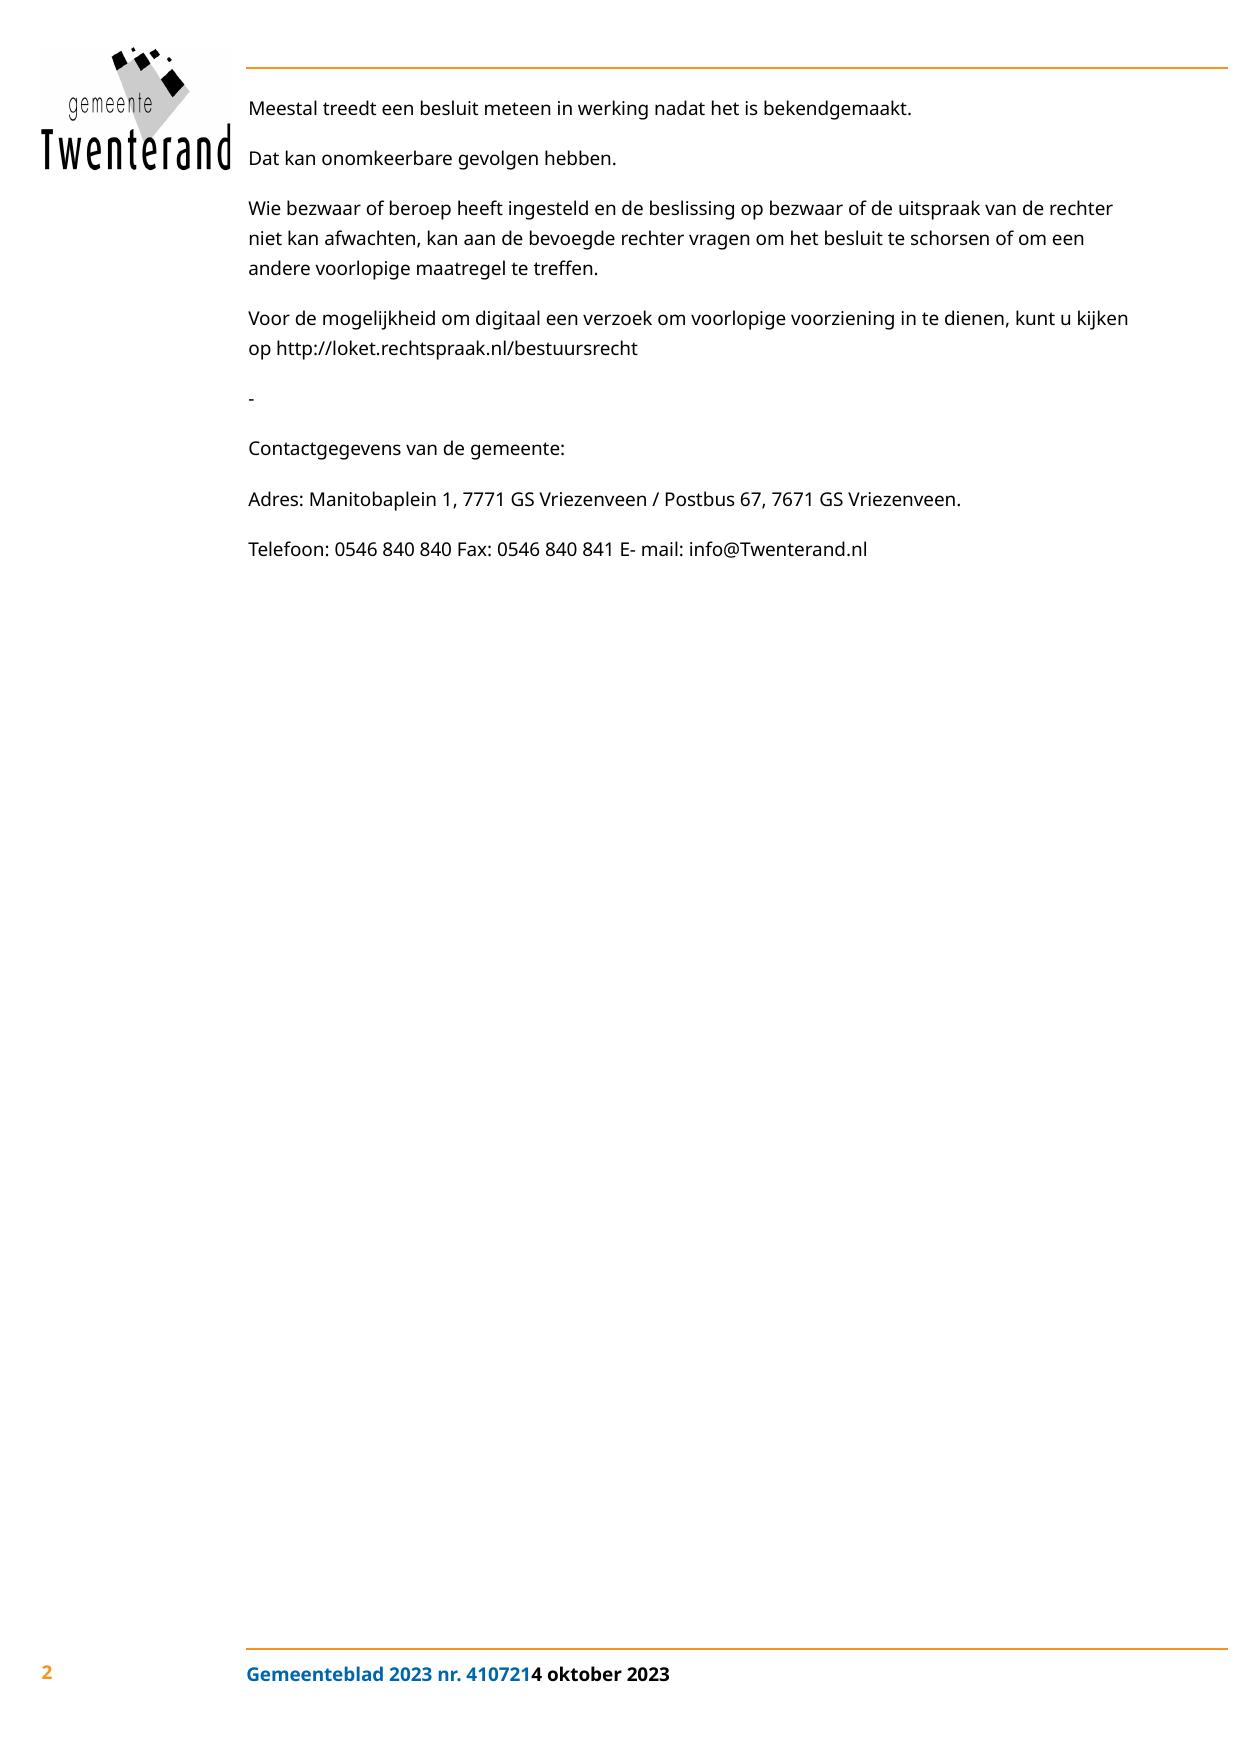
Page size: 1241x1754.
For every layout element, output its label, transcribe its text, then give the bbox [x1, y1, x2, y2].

text Meestal treedt een besluit meteen in werking nadat het is bekendgemaakt. [248, 95, 1152, 121]
text Contactgegevens van de gemeente: [248, 436, 1152, 461]
text Dat kan onomkeerbare gevolgen hebben. [248, 145, 1152, 171]
text Voor de mogelijkheid om digitaal een verzoek om voorlopige voorziening in te dienen, kunt u kijken op http://loket.rechtspraak.nl/bestuursrecht [248, 305, 1152, 361]
text Wie bezwaar of beroep heeft ingesteld en de beslissing op bezwaar of de uitspraak van de rechter niet kan afwachten, kan aan de bevoegde rechter vragen om het besluit te schorsen of om een andere voorlopige maatregel te treffen. [248, 196, 1152, 281]
text Telefoon: 0546 840 840 Fax: 0546 840 841 E- mail: info@Twenterand.nl [248, 536, 1152, 562]
text - [248, 385, 1152, 411]
text Adres: Manitobaplein 1, 7771 GS Vriezenveen / Postbus 67, 7671 GS Vriezenveen. [248, 486, 1152, 512]
picture [41, 47, 231, 172]
